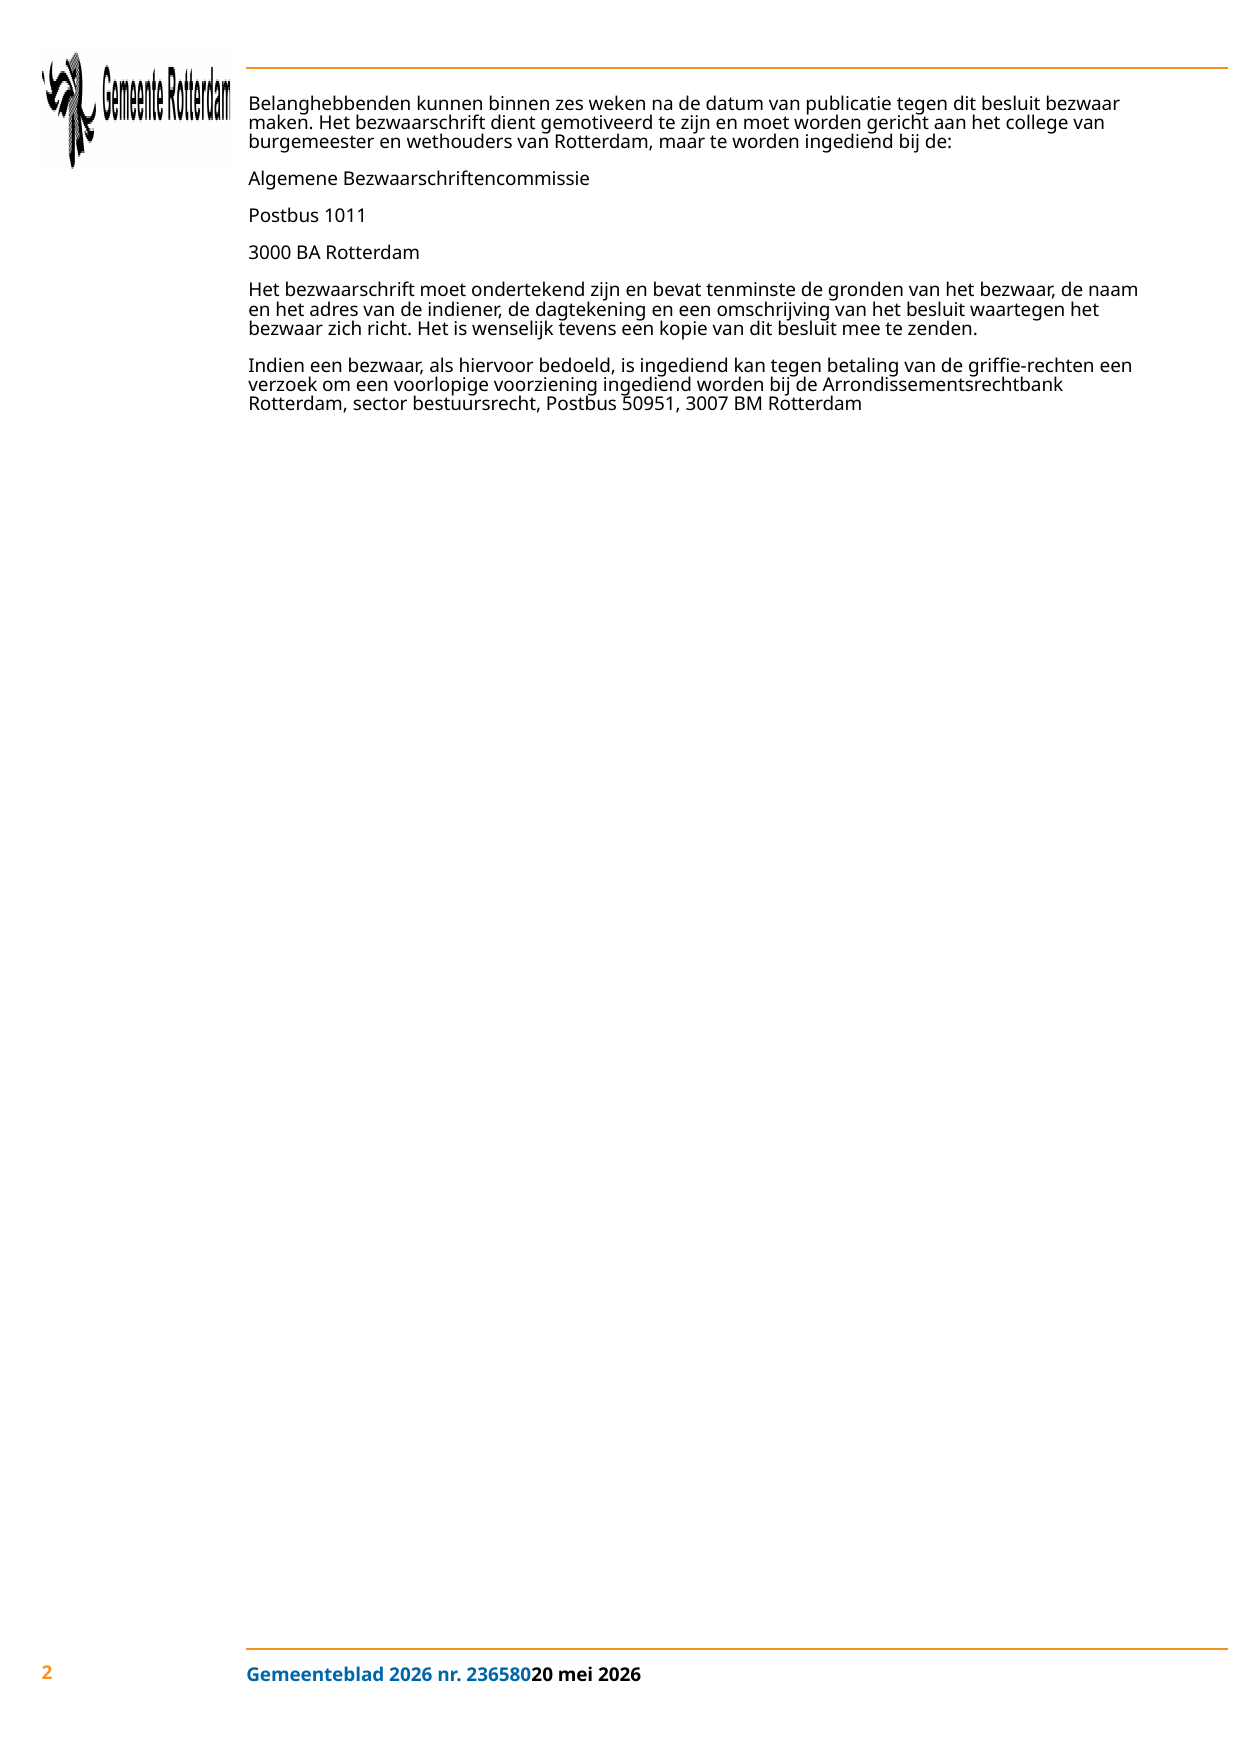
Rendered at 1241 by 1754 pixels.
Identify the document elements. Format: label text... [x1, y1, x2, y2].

picture [41, 47, 231, 172]
text Algemene Bezwaarschriftencommissie [248, 170, 1152, 190]
text 3000 BA Rotterdam [248, 244, 1152, 264]
text Postbus 1011 [248, 207, 1152, 227]
text Indien een bezwaar, als hiervoor bedoeld, is ingediend kan tegen betaling van de griffie-rechten een verzoek om een voorlopige voorziening ingediend worden bij de Arrondissementsrechtbank Rotterdam, sector bestuursrecht, Postbus 50951, 3007 BM Rotterdam [248, 357, 1152, 415]
text Het bezwaarschrift moet ondertekend zijn en bevat tenminste de gronden van het bezwaar, de naam en het adres van de indiener, de dagtekening en een omschrijving van het besluit waartegen het bezwaar zich richt. Het is wenselijk tevens een kopie van dit besluit mee te zenden. [248, 281, 1152, 339]
text Belanghebbenden kunnen binnen zes weken na de datum van publicatie tegen dit besluit bezwaar maken. Het bezwaarschrift dient gemotiveerd te zijn en moet worden gericht aan het college van burgemeester en wethouders van Rotterdam, maar te worden ingediend bij de: [248, 95, 1152, 153]
